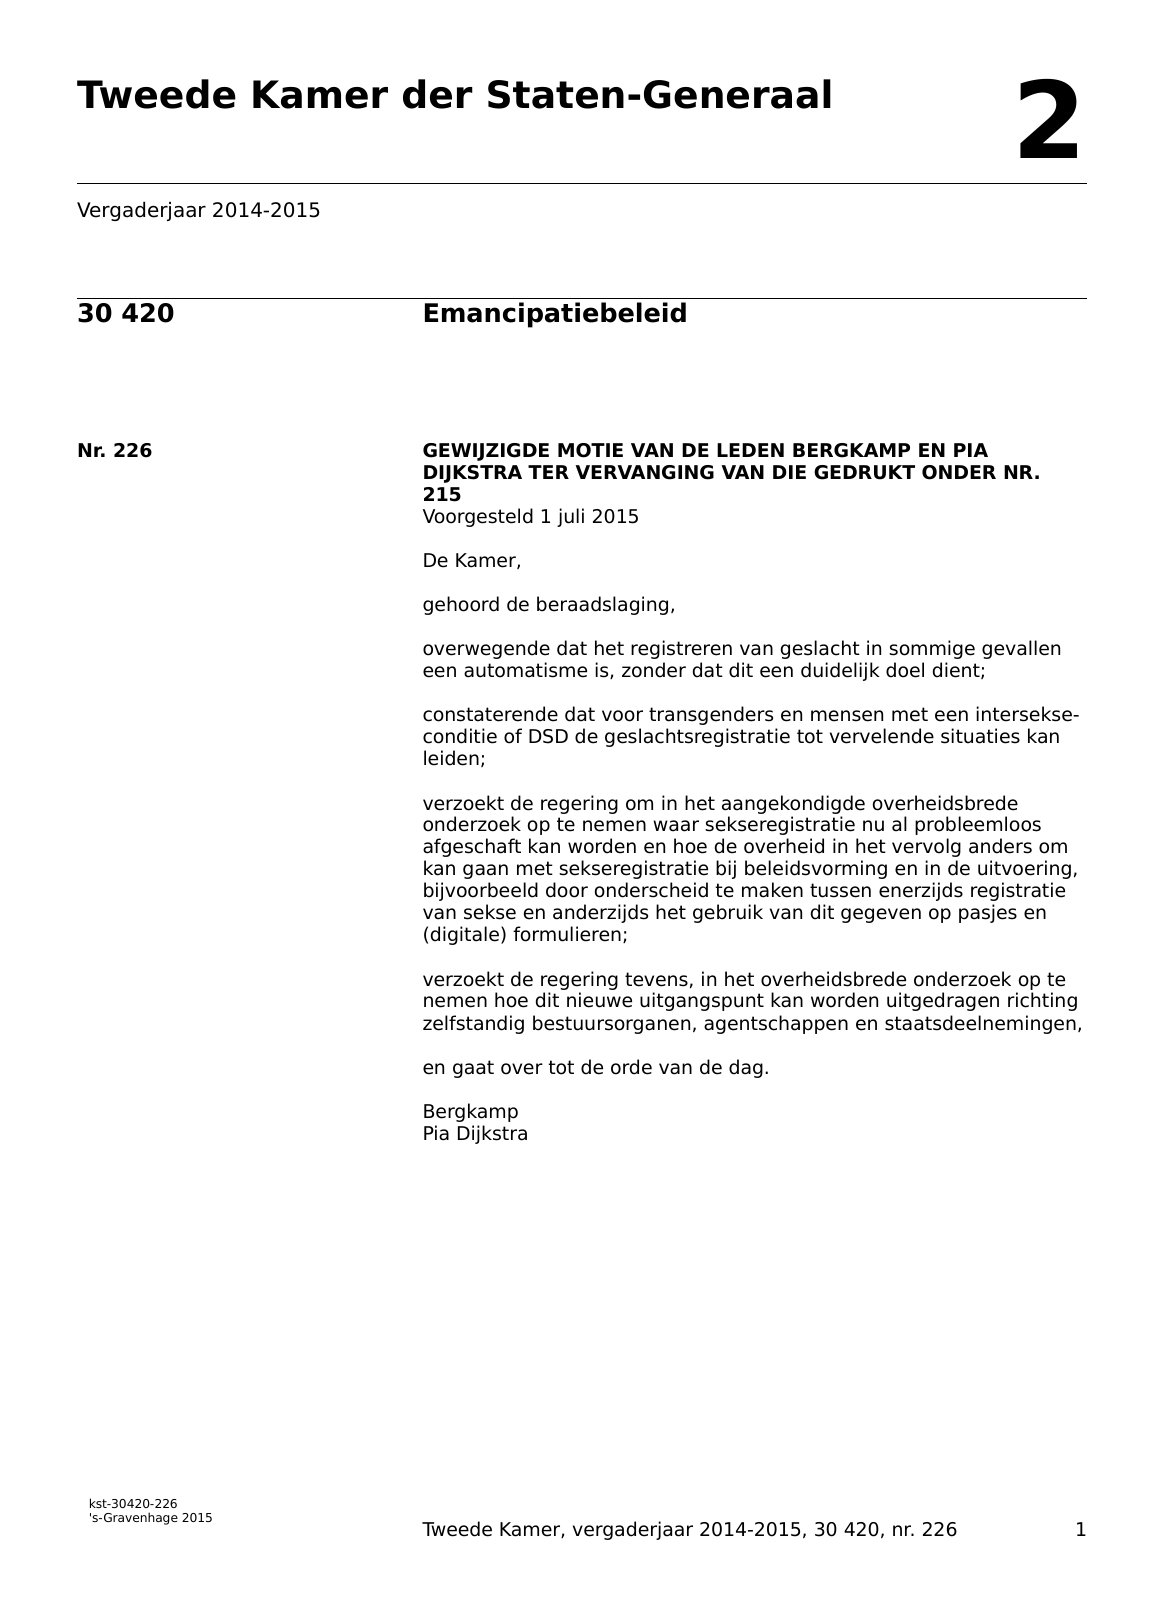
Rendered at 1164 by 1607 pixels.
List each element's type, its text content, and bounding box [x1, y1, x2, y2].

text verzoekt de regering om in het aangekondigde overheidsbrede onderzoek op te nemen waar sekseregistratie nu al probleemloos afgeschaft kan worden en hoe de overheid in het vervolg anders om kan gaan met sekseregistratie bij beleidsvorming en in de uitvoering, bijvoorbeeld door onderscheid te maken tussen enerzijds registratie van sekse en anderzijds het gebruik van dit gegeven op pasjes en (digitale) formulieren; [422, 792, 1087, 946]
text constaterende dat voor transgenders en mensen met een intersekse-conditie of DSD de geslachtsregistratie tot vervelende situaties kan leiden; [422, 704, 1087, 770]
table_header Tweede Kamer der Staten-Generaal [77, 59, 886, 183]
text overwegende dat het registreren van geslacht in sommige gevallen een automatisme is, zonder dat dit een duidelijk doel dient; [422, 638, 1087, 682]
text verzoekt de regering tevens, in het overheidsbrede onderzoek op te nemen hoe dit nieuwe uitgangspunt kan worden uitgedragen richting zelfstandig bestuursorganen, agentschappen en staatsdeelnemingen, [422, 968, 1087, 1034]
subtitle Nr. 226 GEWIJZIGDE MOTIE VAN DE LEDEN BERGKAMP EN PIA DIJKSTRA TER VERVANGING VAN DIE GEDRUKT ONDER NR. 215 [77, 440, 1087, 506]
text Bergkamp [422, 1101, 1087, 1123]
text 's-Gravenhage 2015 [88, 1511, 323, 1525]
table_header 2 [886, 59, 1087, 183]
text gehoord de beraadslaging, [422, 594, 1087, 616]
subtitle 30 420 Emancipatiebeleid [77, 299, 1087, 329]
text kst-30420-226 [88, 1497, 323, 1511]
text Voorgesteld 1 juli 2015 [422, 506, 1087, 528]
table_cell Vergaderjaar 2014-2015 [77, 184, 1087, 298]
text De Kamer, [422, 550, 1087, 572]
text Pia Dijkstra [422, 1123, 1087, 1145]
text en gaat over tot de orde van de dag. [422, 1057, 1087, 1078]
